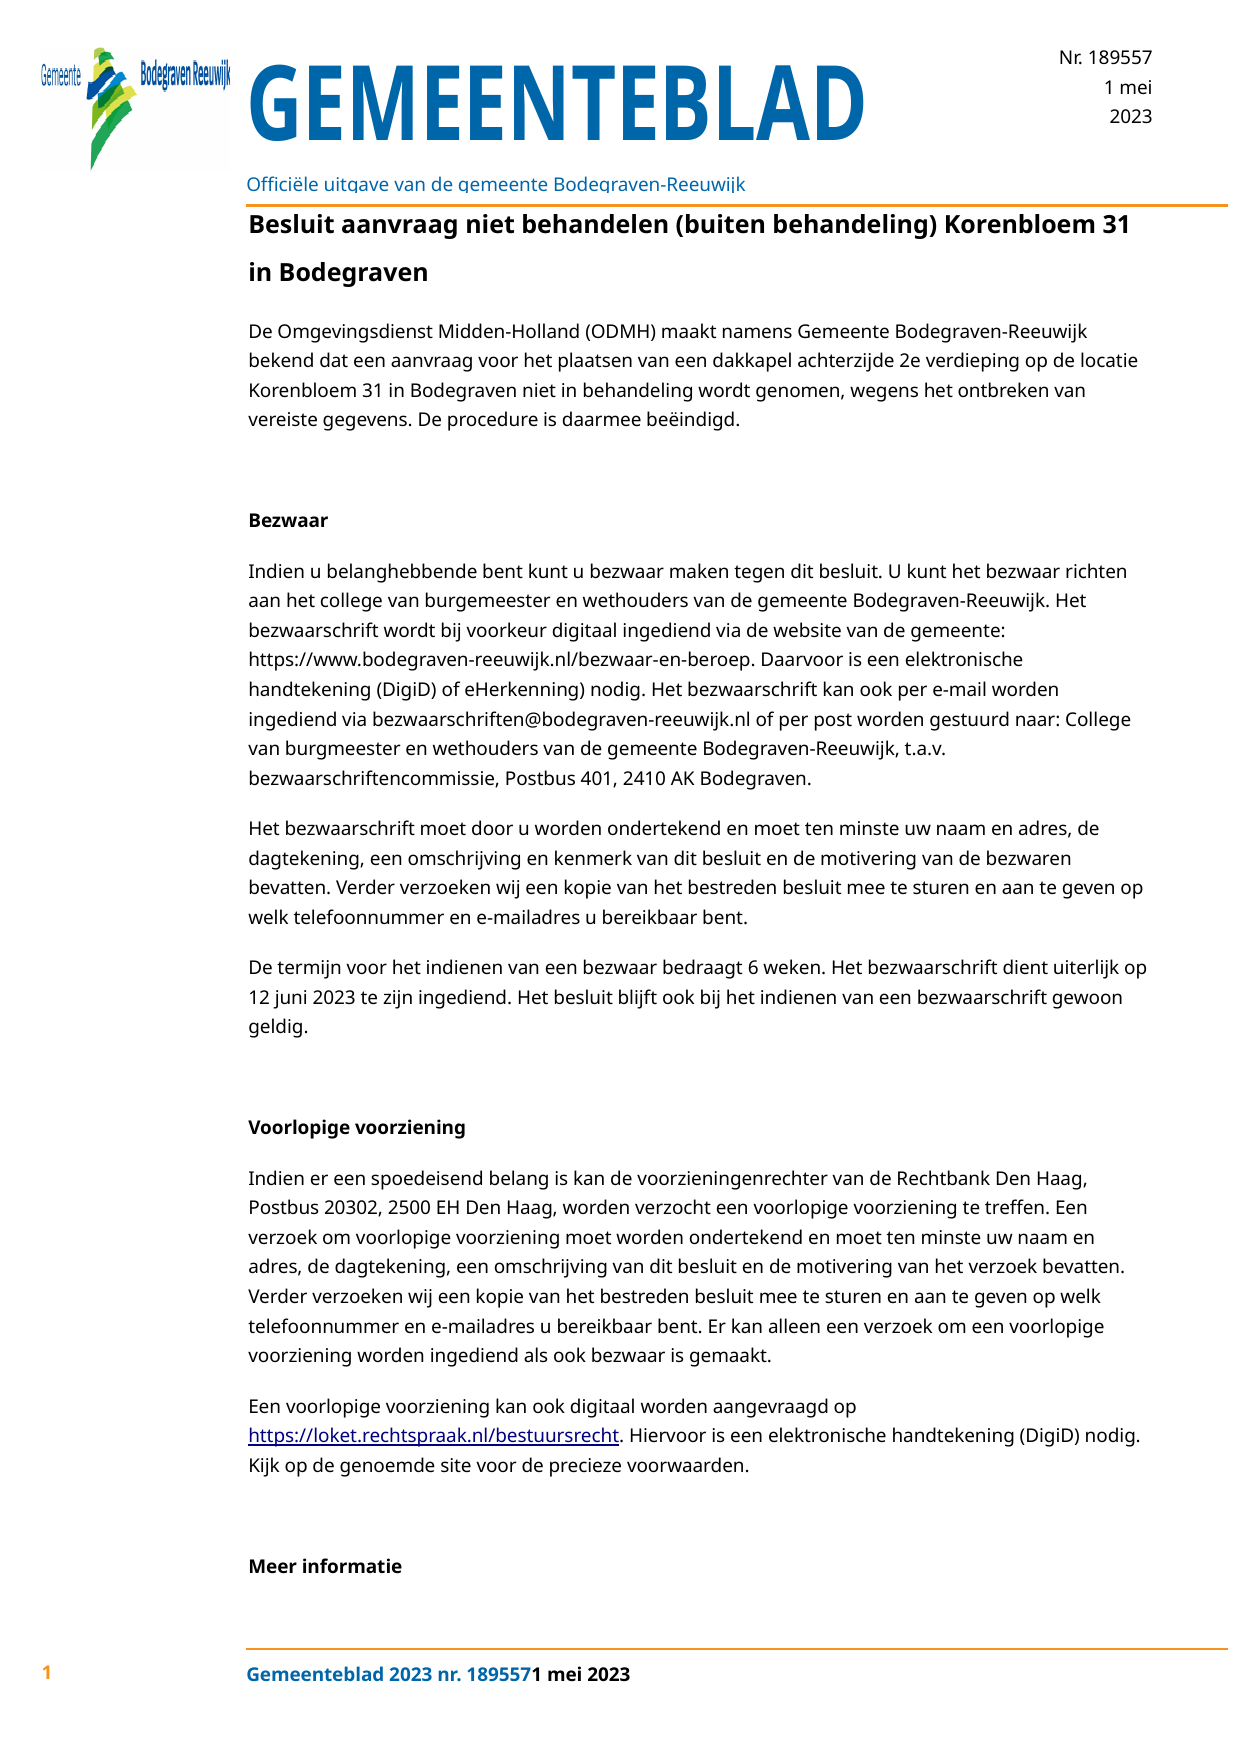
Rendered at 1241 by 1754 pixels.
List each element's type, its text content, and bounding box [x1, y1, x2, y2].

text Indien er een spoedeisend belang is kan de voorzieningenrechter van de Rechtbank Den Haag, Postbus 20302, 2500 EH Den Haag, worden verzocht een voorlopige voorziening te treffen. Een verzoek om voorlopige voorziening moet worden ondertekend en moet ten minste uw naam en adres, de dagtekening, een omschrijving van dit besluit en de motivering van het verzoek bevatten. Verder verzoeken wij een kopie van het bestreden besluit mee te sturen en aan te geven op welk telefoonnummer en e-mailadres u bereikbaar bent. Er kan alleen een verzoek om een voorlopige voorziening worden ingediend als ook bezwaar is gemaakt. [248, 1165, 1152, 1368]
text Het bezwaarschrift moet door u worden ondertekend en moet ten minste uw naam en adres, de dagtekening, een omschrijving en kenmerk van dit besluit en de motivering van de bezwaren bevatten. Verder verzoeken wij een kopie van het bestreden besluit mee te sturen en aan te geven op welk telefoonnummer en e-mailadres u bereikbaar bent. [248, 815, 1152, 930]
text Een voorlopige voorziening kan ook digitaal worden aangevraagd op https://loket.rechtspraak.nl/bestuursrecht. Hiervoor is een elektronische handtekening (DigiD) nodig. Kijk op de genoemde site voor de precieze voorwaarden. [248, 1393, 1152, 1478]
text De termijn voor het indienen van een bezwaar bedraagt 6 weken. Het bezwaarschrift dient uiterlijk op 12 juni 2023 te zijn ingediend. Het besluit blijft ook bij het indienen van een bezwaarschrift gewoon geldig. [248, 954, 1152, 1039]
text Voorlopige voorziening [248, 1114, 1152, 1140]
text Besluit aanvraag niet behandelen (buiten behandeling) Korenbloem 31 in Bodegraven [248, 207, 1152, 288]
text De Omgevingsdienst Midden-Holland (ODMH) maakt namens Gemeente Bodegraven-Reeuwijk bekend dat een aanvraag voor het plaatsen van een dakkapel achterzijde 2e verdieping op de locatie Korenbloem 31 in Bodegraven niet in behandeling wordt genomen, wegens het ontbreken van vereiste gegevens. De procedure is daarmee beëindigd. [248, 318, 1152, 432]
picture [41, 47, 231, 172]
text Meer informatie [248, 1553, 1152, 1579]
text Bezwaar [248, 507, 1152, 533]
text Indien u belanghebbende bent kunt u bezwaar maken tegen dit besluit. U kunt het bezwaar richten aan het college van burgemeester en wethouders van de gemeente Bodegraven-Reeuwijk. Het bezwaarschrift wordt bij voorkeur digitaal ingediend via de website van de gemeente: https://www.bodegraven-reeuwijk.nl/bezwaar-en-beroep. Daarvoor is een elektronische handtekening (DigiD) of eHerkenning) nodig. Het bezwaarschrift kan ook per e-mail worden ingediend via bezwaarschriften@bodegraven-reeuwijk.nl of per post worden gestuurd naar: College van burgmeester en wethouders van de gemeente Bodegraven-Reeuwijk, t.a.v. bezwaarschriftencommissie, Postbus 401, 2410 AK Bodegraven. [248, 558, 1152, 791]
